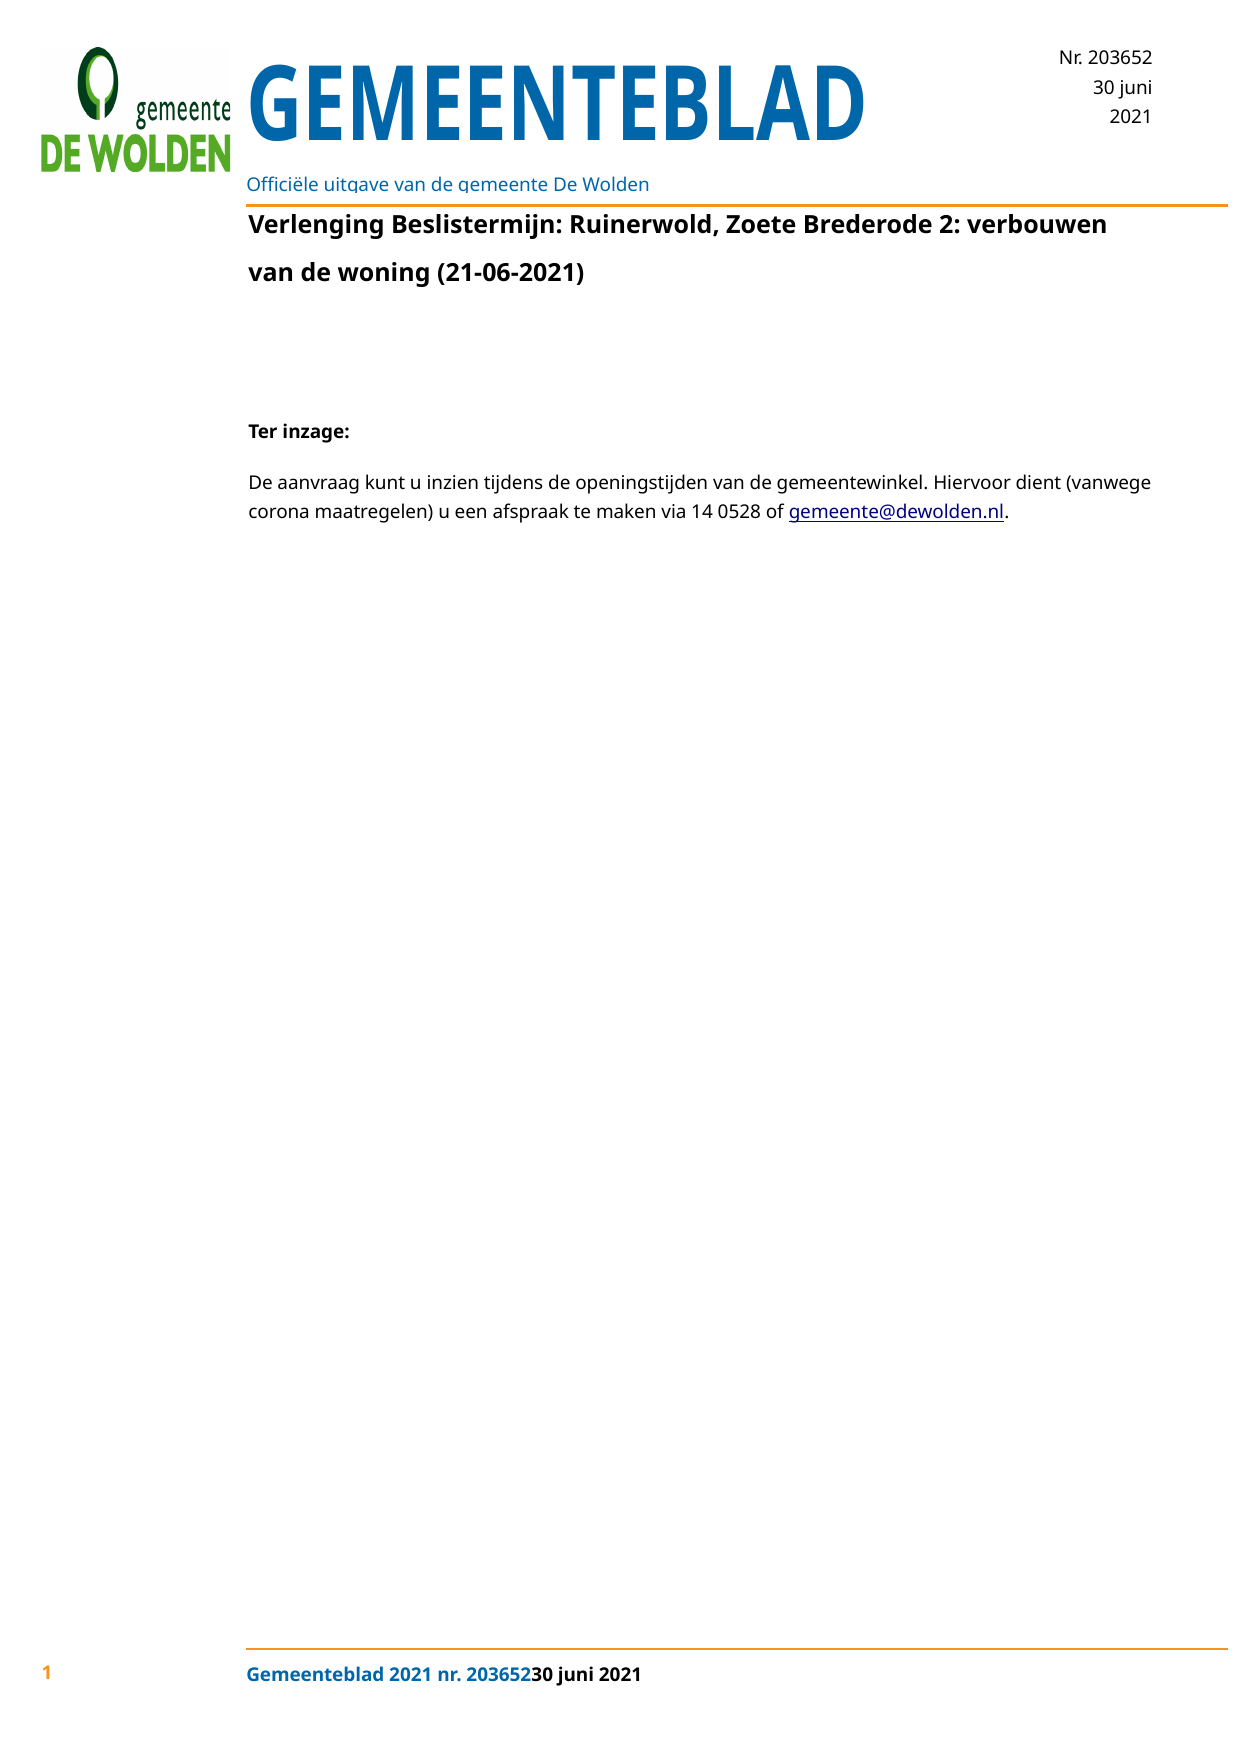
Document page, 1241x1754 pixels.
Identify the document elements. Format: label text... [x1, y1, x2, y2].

text Ter inzage: [248, 419, 1152, 444]
text Verlenging Beslistermijn: Ruinerwold, Zoete Brederode 2: verbouwen van de woning (21-06-2021) [248, 207, 1152, 288]
picture [41, 47, 231, 172]
text De aanvraag kunt u inzien tijdens de openingstijden van de gemeentewinkel. Hiervoor dient (vanwege corona maatregelen) u een afspraak te maken via 14 0528 of gemeente@dewolden.nl. [248, 469, 1152, 524]
